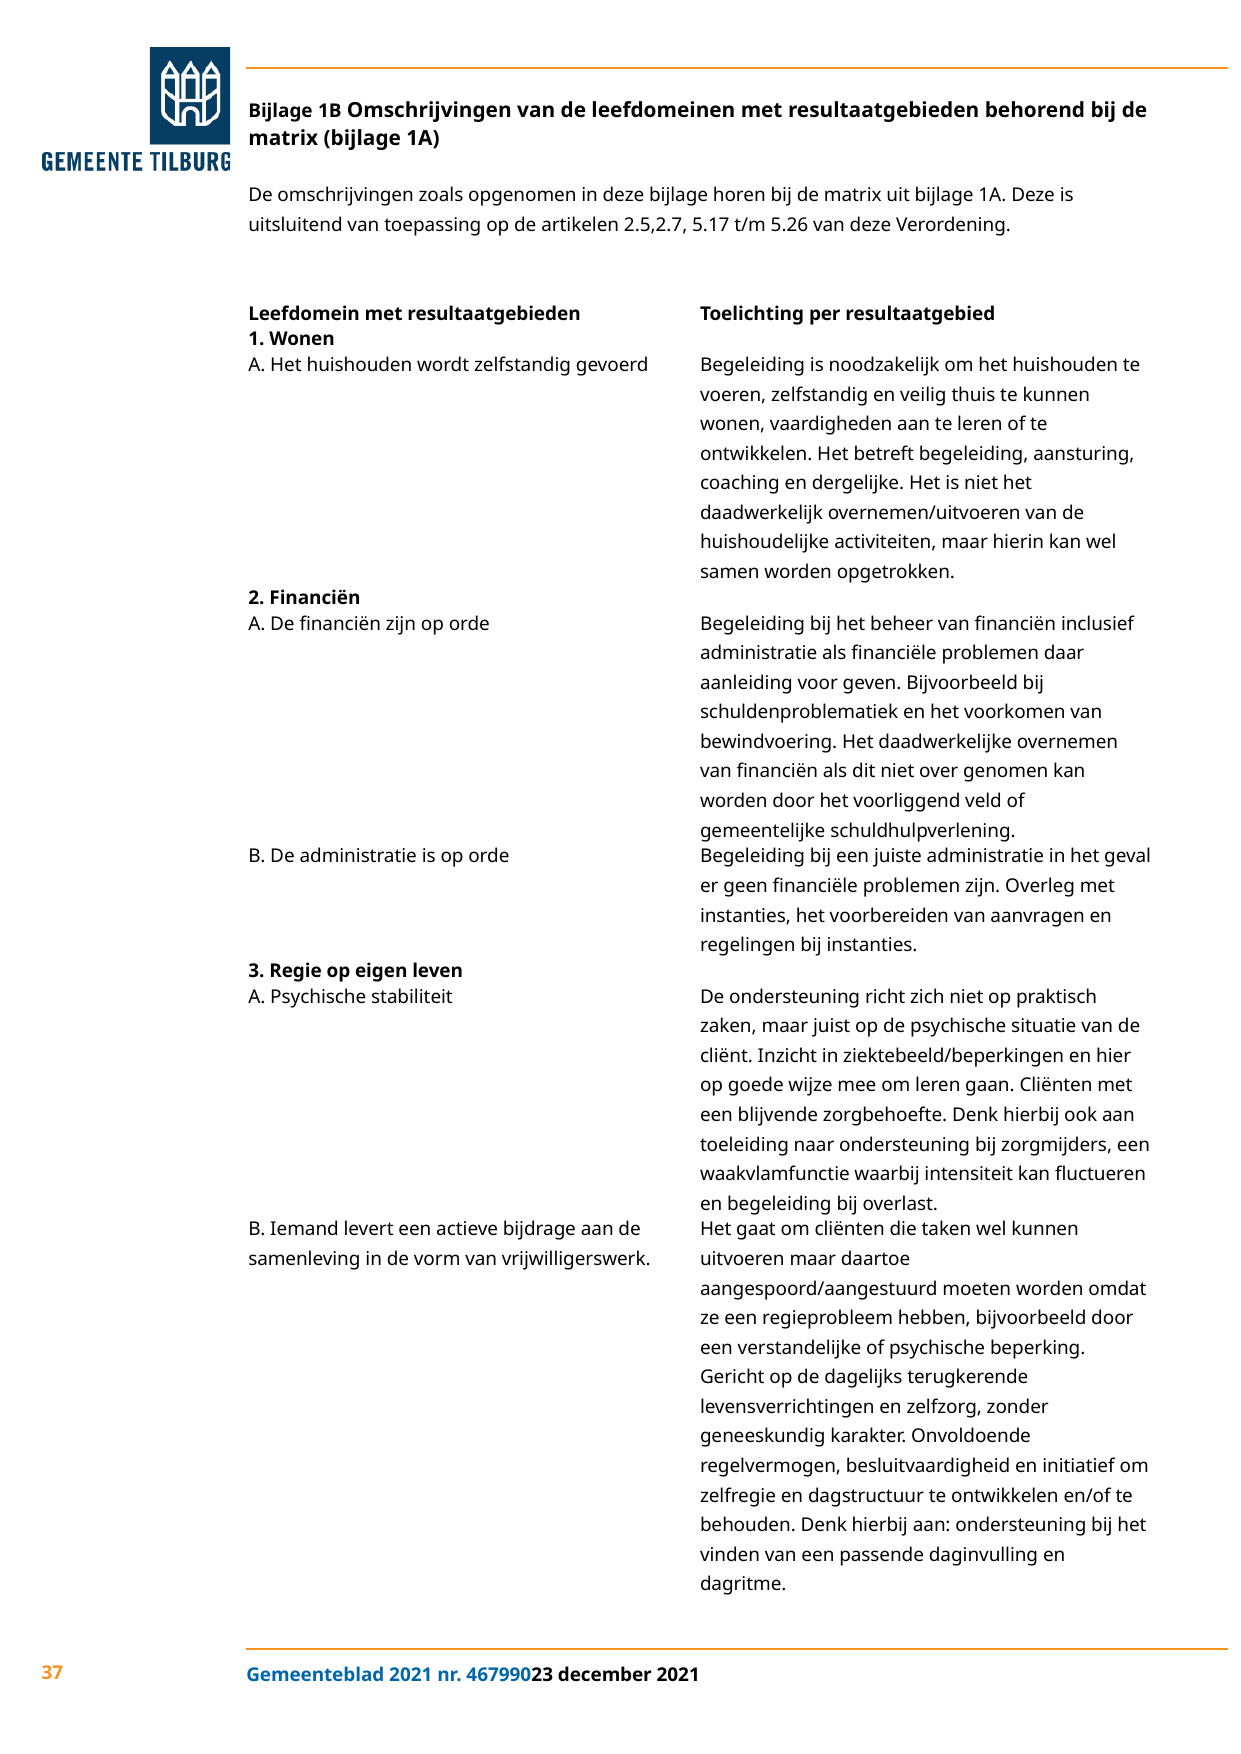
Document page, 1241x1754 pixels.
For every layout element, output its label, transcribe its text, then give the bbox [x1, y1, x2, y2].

table_cell A. Psychische stabiliteit [248, 983, 700, 1216]
table_cell [700, 957, 1152, 983]
table_cell Begeleiding bij een juiste administratie in het geval er geen financiële problemen zijn. Overleg met instanties, het voorbereiden van aanvragen en regelingen bij instanties. [700, 843, 1152, 957]
table_cell 3. Regie op eigen leven [248, 957, 700, 983]
table_cell A. De financiën zijn op orde [248, 610, 700, 843]
table_cell [700, 584, 1152, 610]
table_cell Begeleiding is noodzakelijk om het huishouden te voeren, zelfstandig en veilig thuis te kunnen wonen, vaardigheden aan te leren of te ontwikkelen. Het betreft begeleiding, aansturing, coaching en dergelijke. Het is niet het daadwerkelijk overnemen/uitvoeren van de huishoudelijke activiteiten, maar hierin kan wel samen worden opgetrokken. [700, 351, 1152, 584]
table_cell Het gaat om cliënten die taken wel kunnen uitvoeren maar daartoe aangespoord/aangestuurd moeten worden omdat ze een regieprobleem hebben, bijvoorbeeld door een verstandelijke of psychische beperking. Gericht op de dagelijks terugkerende levensverrichtingen en zelfzorg, zonder geneeskundig karakter. Onvoldoende regelvermogen, besluitvaardigheid en initiatief om zelfregie en dagstructuur te ontwikkelen en/of te behouden. Denk hierbij aan: ondersteuning bij het vinden van een passende daginvulling en dagritme. [700, 1216, 1152, 1596]
table_cell 1. Wonen [248, 326, 700, 351]
text Bijlage 1B Omschrijvingen van de leefdomeinen met resultaatgebieden behorend bij de matrix (bijlage 1A) [248, 95, 1152, 152]
picture [41, 47, 231, 172]
table_cell Begeleiding bij het beheer van financiën inclusief administratie als financiële problemen daar aanleiding voor geven. Bijvoorbeeld bij schuldenproblematiek en het voorkomen van bewindvoering. Het daadwerkelijke overnemen van financiën als dit niet over genomen kan worden door het voorliggend veld of gemeentelijke schuldhulpverlening. [700, 610, 1152, 843]
table_cell B. Iemand levert een actieve bijdrage aan de samenleving in de vorm van vrijwilligerswerk. [248, 1216, 700, 1596]
table_cell B. De administratie is op orde [248, 843, 700, 957]
table_header Toelichting per resultaatgebied [700, 300, 1152, 326]
table_cell 2. Financiën [248, 584, 700, 610]
table_header Leefdomein met resultaatgebieden [248, 300, 700, 326]
table_cell [700, 326, 1152, 351]
text De omschrijvingen zoals opgenomen in deze bijlage horen bij de matrix uit bijlage 1A. Deze is uitsluitend van toepassing op de artikelen 2.5,2.7, 5.17 t/m 5.26 van deze Verordening. [248, 181, 1152, 237]
table_cell A. Het huishouden wordt zelfstandig gevoerd [248, 351, 700, 584]
table_cell De ondersteuning richt zich niet op praktisch zaken, maar juist op de psychische situatie van de cliënt. Inzicht in ziektebeeld/beperkingen en hier op goede wijze mee om leren gaan. Cliënten met een blijvende zorgbehoefte. Denk hierbij ook aan toeleiding naar ondersteuning bij zorgmijders, een waakvlamfunctie waarbij intensiteit kan fluctueren en begeleiding bij overlast. [700, 983, 1152, 1216]
